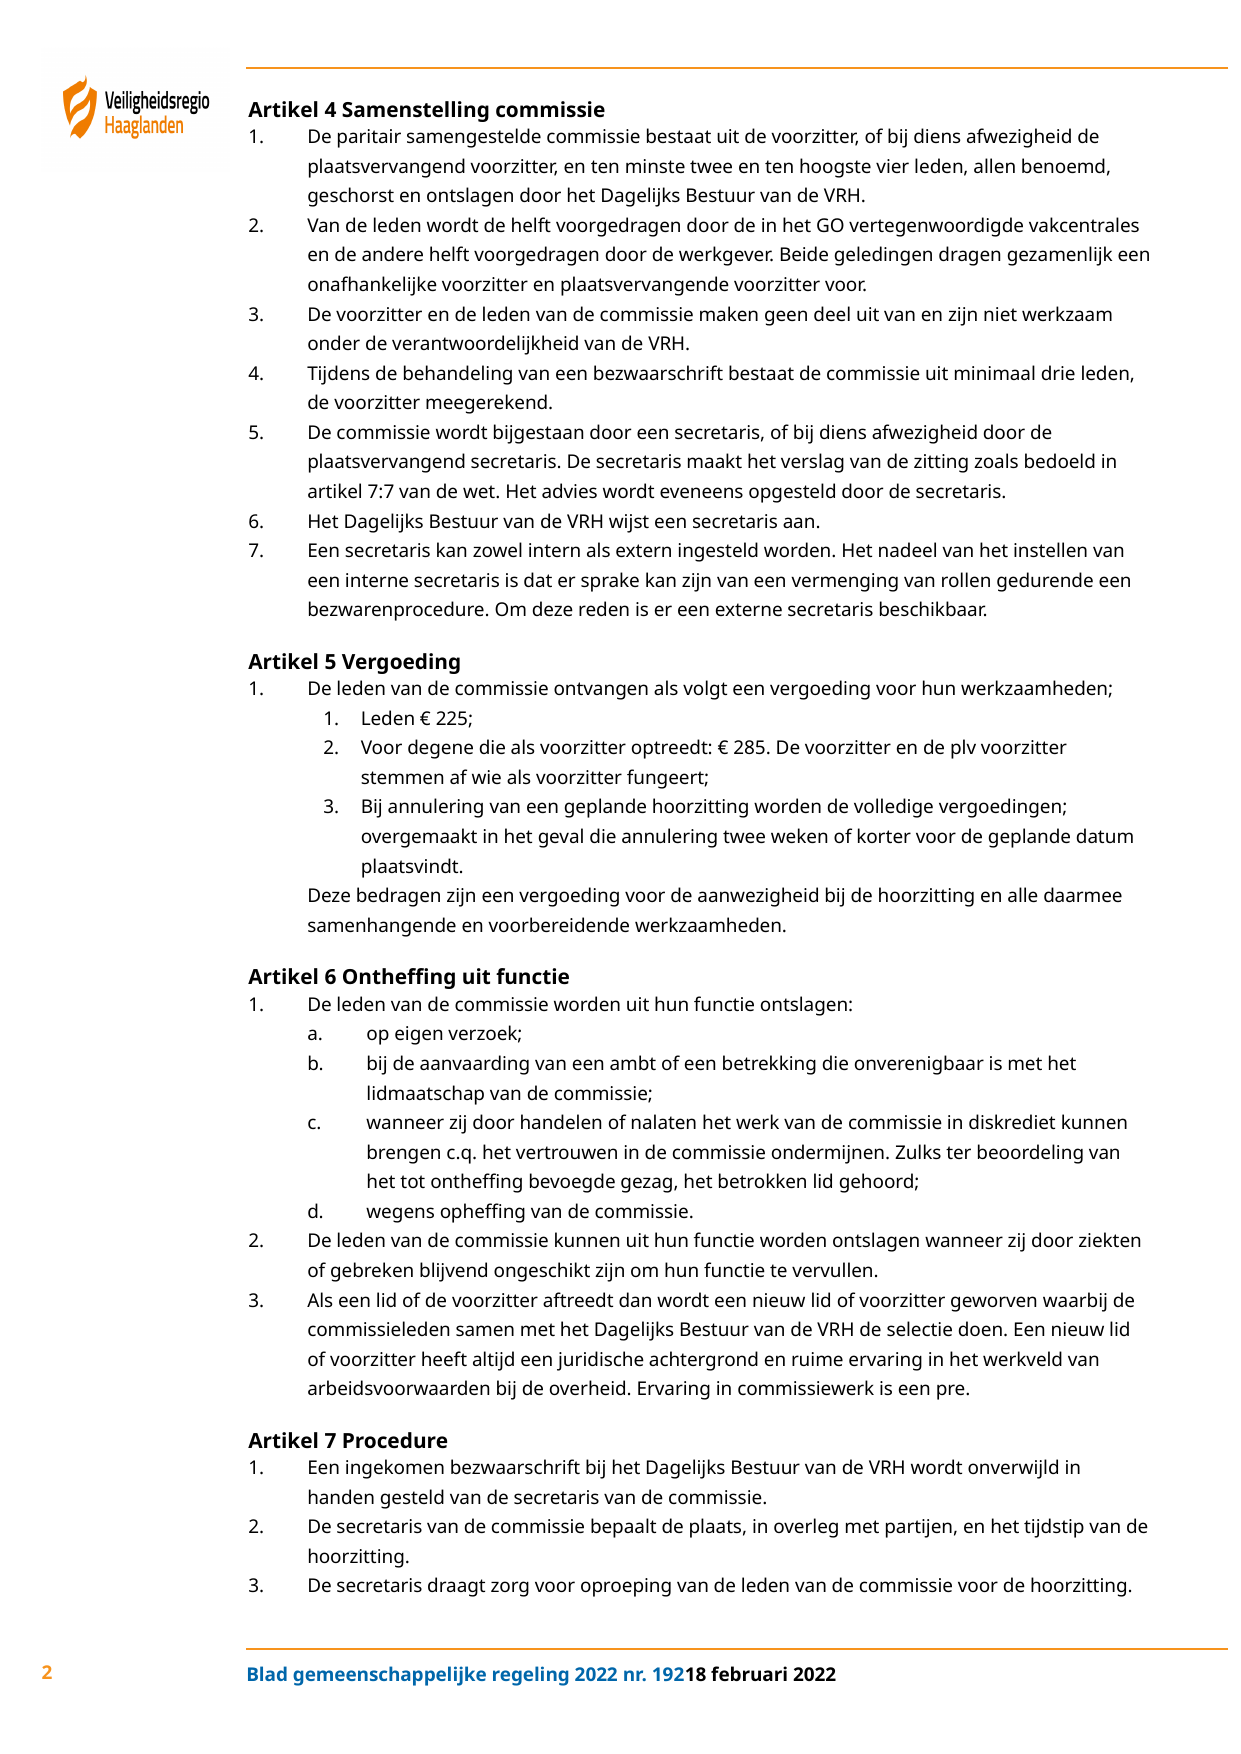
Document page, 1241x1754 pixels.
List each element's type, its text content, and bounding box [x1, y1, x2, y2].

list Leden € 225; [323, 705, 1152, 731]
text Artikel 6 Ontheffing uit functie [248, 962, 1152, 991]
text Artikel 4 Samenstelling commissie [248, 95, 1152, 123]
list Bij annulering van een geplande hoorzitting worden de volledige vergoedingen; overgemaakt in het geval die annulering twee weken of korter voor de geplande datum plaatsvindt. [323, 794, 1152, 879]
list Een secretaris kan zowel intern als extern ingesteld worden. Het nadeel van het instellen van een interne secretaris is dat er sprake kan zijn van een vermenging van rollen gedurende een bezwarenprocedure. Om deze reden is er een externe secretaris beschikbaar. [248, 537, 1152, 622]
list Van de leden wordt de helft voorgedragen door de in het GO vertegenwoordigde vakcentrales en de andere helft voorgedragen door de werkgever. Beide geledingen dragen gezamenlijk een onafhankelijke voorzitter en plaatsvervangende voorzitter voor. [248, 212, 1152, 297]
text Artikel 7 Procedure [248, 1426, 1152, 1454]
list De paritair samengestelde commissie bestaat uit de voorzitter, of bij diens afwezigheid de plaatsvervangend voorzitter, en ten minste twee en ten hoogste vier leden, allen benoemd, geschorst en ontslagen door het Dagelijks Bestuur van de VRH. [248, 123, 1152, 208]
list wegens opheffing van de commissie. [307, 1198, 1152, 1224]
list De leden van de commissie kunnen uit hun functie worden ontslagen wanneer zij door ziekten of gebreken blijvend ongeschikt zijn om hun functie te vervullen. [248, 1228, 1152, 1283]
list Deze bedragen zijn een vergoeding voor de aanwezigheid bij de hoorzitting en alle daarmee samenhangende en voorbereidende werkzaamheden. [248, 882, 1152, 938]
list wanneer zij door handelen of nalaten het werk van de commissie in diskrediet kunnen brengen c.q. het vertrouwen in de commissie ondermijnen. Zulks ter beoordeling van het tot ontheffing bevoegde gezag, het betrokken lid gehoord; [307, 1109, 1152, 1194]
list Als een lid of de voorzitter aftreedt dan wordt een nieuw lid of voorzitter geworven waarbij de commissieleden samen met het Dagelijks Bestuur van de VRH de selectie doen. Een nieuw lid of voorzitter heeft altijd een juridische achtergrond en ruime ervaring in het werkveld van arbeidsvoorwaarden bij de overheid. Ervaring in commissiewerk is een pre. [248, 1287, 1152, 1401]
list De leden van de commissie ontvangen als volgt een vergoeding voor hun werkzaamheden; [248, 675, 1152, 701]
list De secretaris van de commissie bepaalt de plaats, in overleg met partijen, en het tijdstip van de hoorzitting. [248, 1513, 1152, 1569]
list De leden van de commissie worden uit hun functie ontslagen: [248, 991, 1152, 1017]
list bij de aanvaarding van een ambt of een betrekking die onverenigbaar is met het lidmaatschap van de commissie; [307, 1050, 1152, 1105]
list De secretaris draagt zorg voor oproeping van de leden van de commissie voor de hoorzitting. [248, 1573, 1152, 1598]
text Artikel 5 Vergoeding [248, 647, 1152, 675]
picture [41, 47, 231, 172]
list De voorzitter en de leden van de commissie maken geen deel uit van en zijn niet werkzaam onder de verantwoordelijkheid van de VRH. [248, 301, 1152, 356]
list Een ingekomen bezwaarschrift bij het Dagelijks Bestuur van de VRH wordt onverwijld in handen gesteld van de secretaris van de commissie. [248, 1454, 1152, 1510]
list Tijdens de behandeling van een bezwaarschrift bestaat de commissie uit minimaal drie leden, de voorzitter meegerekend. [248, 360, 1152, 415]
list Voor degene die als voorzitter optreedt: € 285. De voorzitter en de plv voorzitter stemmen af wie als voorzitter fungeert; [323, 734, 1152, 790]
list Het Dagelijks Bestuur van de VRH wijst een secretaris aan. [248, 508, 1152, 533]
list De commissie wordt bijgestaan door een secretaris, of bij diens afwezigheid door de plaatsvervangend secretaris. De secretaris maakt het verslag van de zitting zoals bedoeld in artikel 7:7 van de wet. Het advies wordt eveneens opgesteld door de secretaris. [248, 419, 1152, 504]
list op eigen verzoek; [307, 1021, 1152, 1046]
